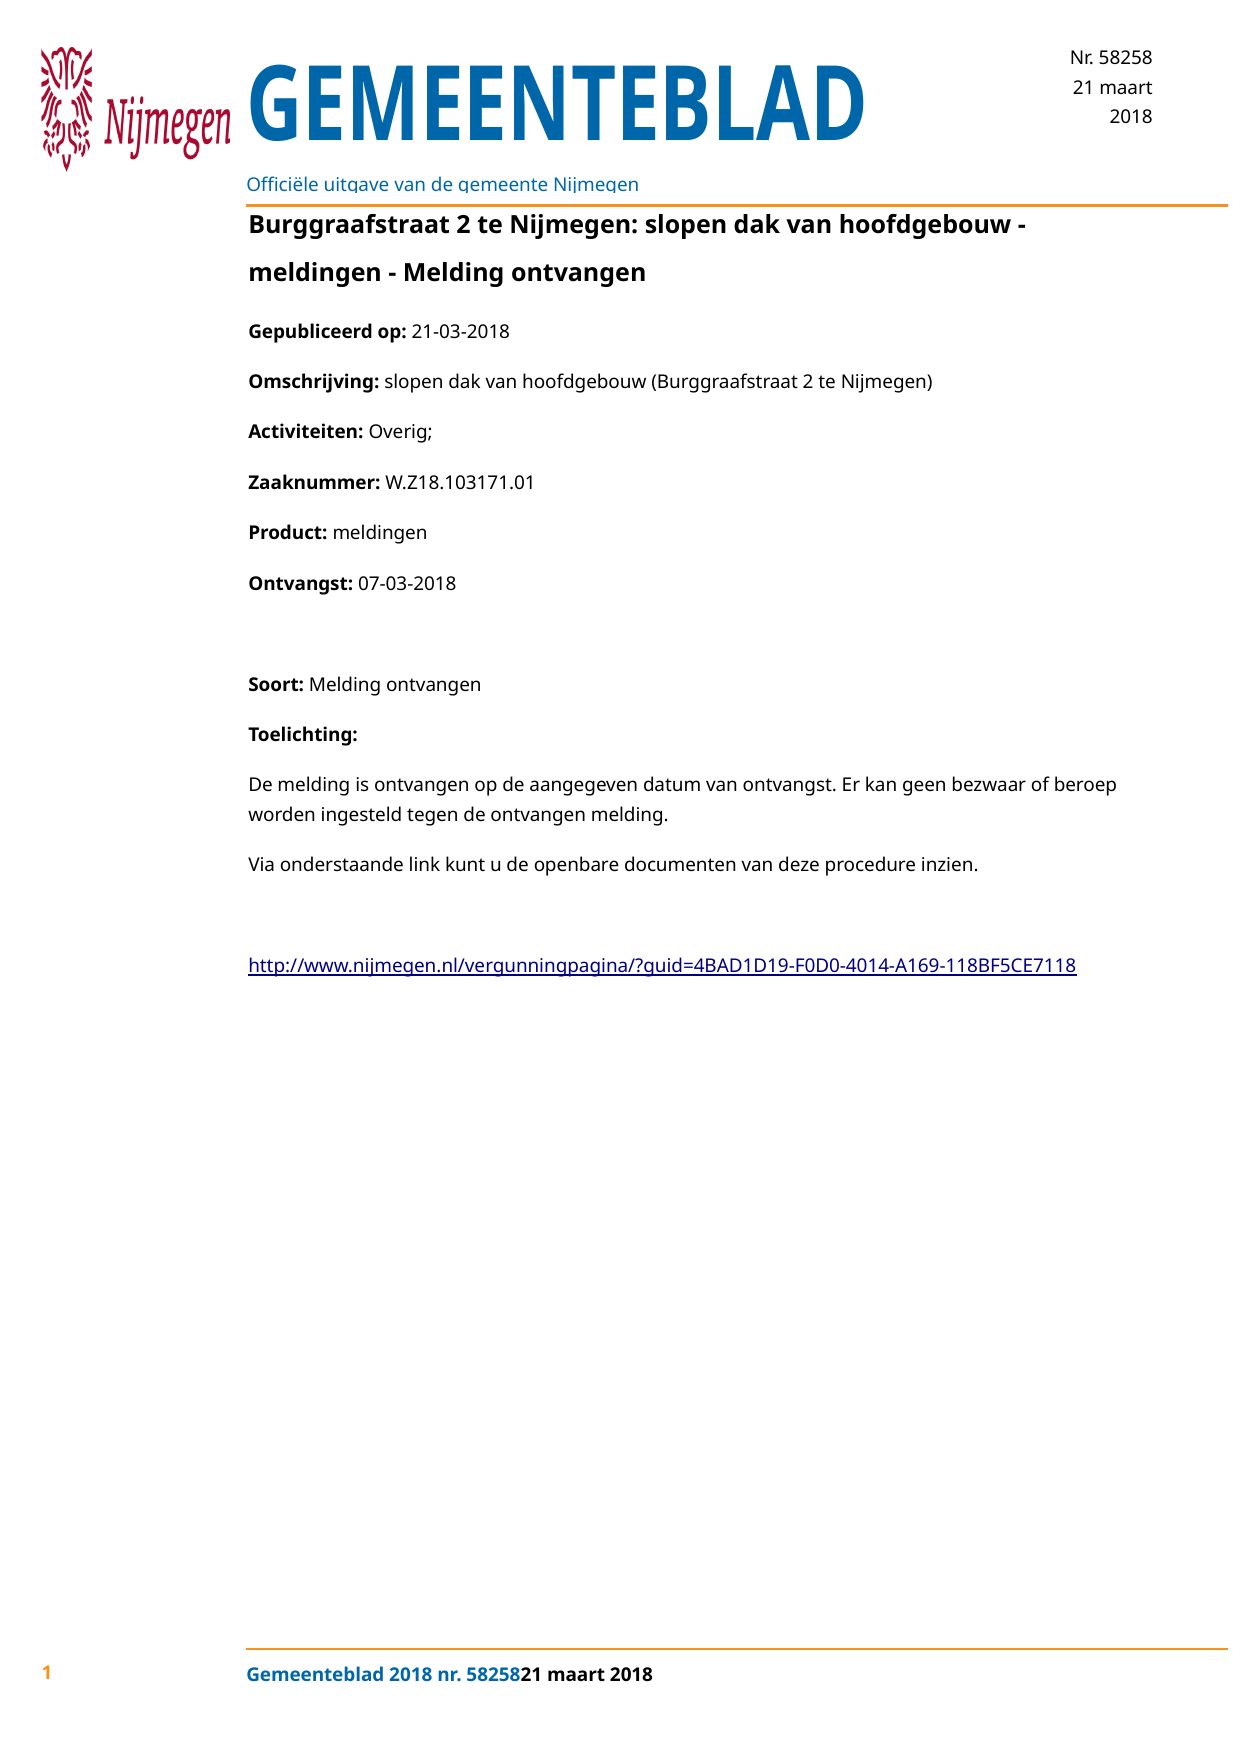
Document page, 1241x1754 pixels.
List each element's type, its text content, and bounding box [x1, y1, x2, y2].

text Soort: Melding ontvangen [248, 671, 1152, 697]
text Burggraafstraat 2 te Nijmegen: slopen dak van hoofdgebouw - meldingen - Melding ontvangen [248, 207, 1152, 288]
text Via onderstaande link kunt u de openbare documenten van deze procedure inzien. [248, 852, 1152, 877]
text De melding is ontvangen op de aangegeven datum van ontvangst. Er kan geen bezwaar of beroep worden ingesteld tegen de ontvangen melding. [248, 772, 1152, 827]
text Product: meldingen [248, 519, 1152, 545]
text Gepubliceerd op: 21-03-2018 [248, 318, 1152, 344]
text Activiteiten: Overig; [248, 419, 1152, 444]
text Toelichting: [248, 721, 1152, 747]
text Ontvangst: 07-03-2018 [248, 570, 1152, 596]
text Zaaknummer: W.Z18.103171.01 [248, 469, 1152, 495]
text Omschrijving: slopen dak van hoofdgebouw (Burggraafstraat 2 te Nijmegen) [248, 368, 1152, 394]
picture [41, 47, 231, 172]
text http://www.nijmegen.nl/vergunningpagina/?guid=4BAD1D19-F0D0-4014-A169-118BF5CE7118 [248, 952, 1152, 978]
